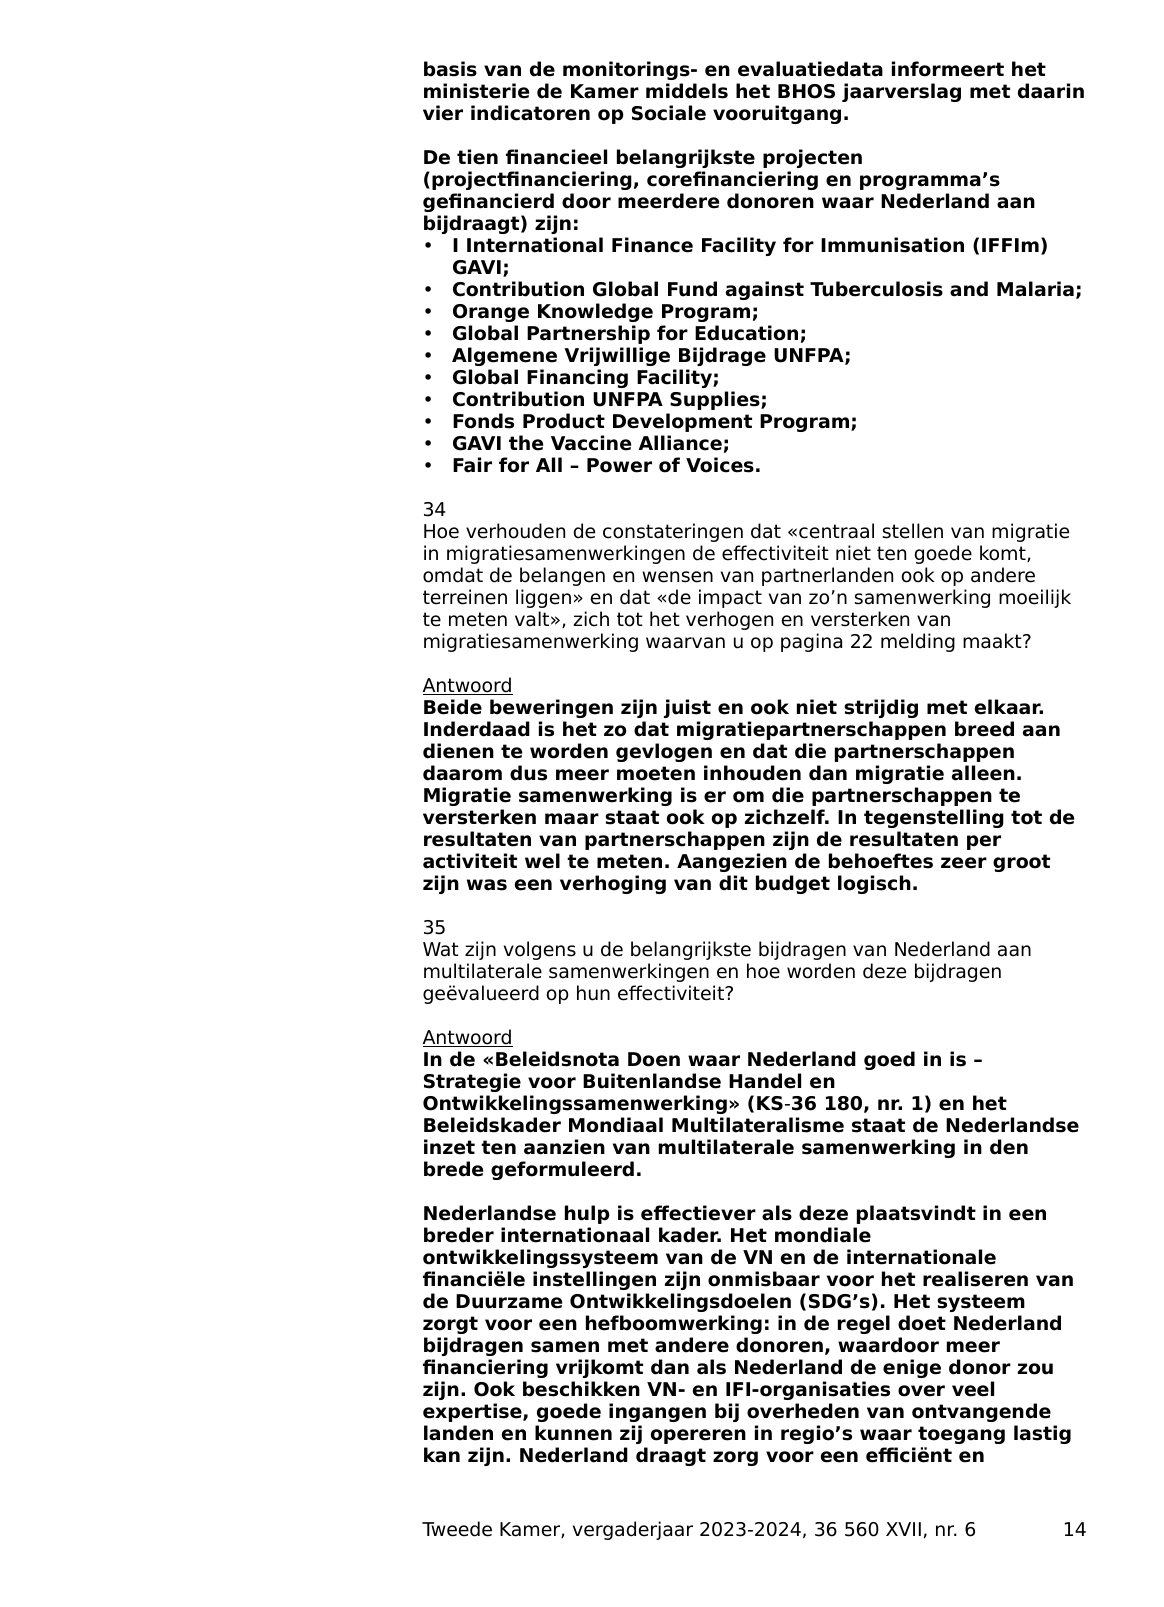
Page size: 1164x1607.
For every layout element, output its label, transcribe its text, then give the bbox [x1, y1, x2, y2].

text • Algemene Vrijwillige Bijdrage UNFPA; [422, 345, 1087, 367]
text Antwoord [422, 675, 1087, 697]
text Wat zijn volgens u de belangrijkste bijdragen van Nederland aan multilaterale samenwerkingen en hoe worden deze bijdragen geëvalueerd op hun effectiviteit? [422, 939, 1087, 1005]
text • Fair for All – Power of Voices. [422, 455, 1087, 477]
text Nederlandse hulp is effectiever als deze plaatsvindt in een breder internationaal kader. Het mondiale ontwikkelingssysteem van de VN en de internationale financiële instellingen zijn onmisbaar voor het realiseren van de Duurzame Ontwikkelingsdoelen (SDG’s). Het systeem zorgt voor een hefboomwerking: in de regel doet Nederland bijdragen samen met andere donoren, waardoor meer financiering vrijkomt dan als Nederland de enige donor zou zijn. Ook beschikken VN- en IFI-organisaties over veel expertise, goede ingangen bij overheden van ontvangende landen en kunnen zij opereren in regio’s waar toegang lastig kan zijn. Nederland draagt zorg voor een efficiënt en [422, 1203, 1087, 1467]
text basis van de monitorings- en evaluatiedata informeert het ministerie de Kamer middels het BHOS jaarverslag met daarin vier indicatoren op Sociale vooruitgang. [422, 59, 1087, 125]
text De tien financieel belangrijkste projecten (projectfinanciering, corefinanciering en programma’s gefinancierd door meerdere donoren waar Nederland aan bijdraagt) zijn: [422, 147, 1087, 235]
text • Fonds Product Development Program; [422, 411, 1087, 433]
text • I International Finance Facility for Immunisation (IFFIm) GAVI; [422, 235, 1087, 279]
text 35 [422, 917, 1087, 939]
text Beide beweringen zijn juist en ook niet strijdig met elkaar. Inderdaad is het zo dat migratiepartnerschappen breed aan dienen te worden gevlogen en dat die partnerschappen daarom dus meer moeten inhouden dan migratie alleen. Migratie samenwerking is er om die partnerschappen te versterken maar staat ook op zichzelf. In tegenstelling tot de resultaten van partnerschappen zijn de resultaten per activiteit wel te meten. Aangezien de behoeftes zeer groot zijn was een verhoging van dit budget logisch. [422, 697, 1087, 895]
text Antwoord [422, 1027, 1087, 1049]
text Hoe verhouden de constateringen dat «centraal stellen van migratie in migratiesamenwerkingen de effectiviteit niet ten goede komt, omdat de belangen en wensen van partnerlanden ook op andere terreinen liggen» en dat «de impact van zo’n samenwerking moeilijk te meten valt», zich tot het verhogen en versterken van migratiesamenwerking waarvan u op pagina 22 melding maakt? [422, 521, 1087, 653]
text • Contribution Global Fund against Tuberculosis and Malaria; [422, 279, 1087, 301]
text • GAVI the Vaccine Alliance; [422, 433, 1087, 455]
text • Contribution UNFPA Supplies; [422, 389, 1087, 411]
text 34 [422, 499, 1087, 521]
text • Global Financing Facility; [422, 367, 1087, 389]
text • Orange Knowledge Program; [422, 301, 1087, 323]
text • Global Partnership for Education; [422, 323, 1087, 345]
text In de «Beleidsnota Doen waar Nederland goed in is – Strategie voor Buitenlandse Handel en Ontwikkelingssamenwerking» (KS-36 180, nr. 1) en het Beleidskader Mondiaal Multilateralisme staat de Nederlandse inzet ten aanzien van multilaterale samenwerking in den brede geformuleerd. [422, 1049, 1087, 1181]
